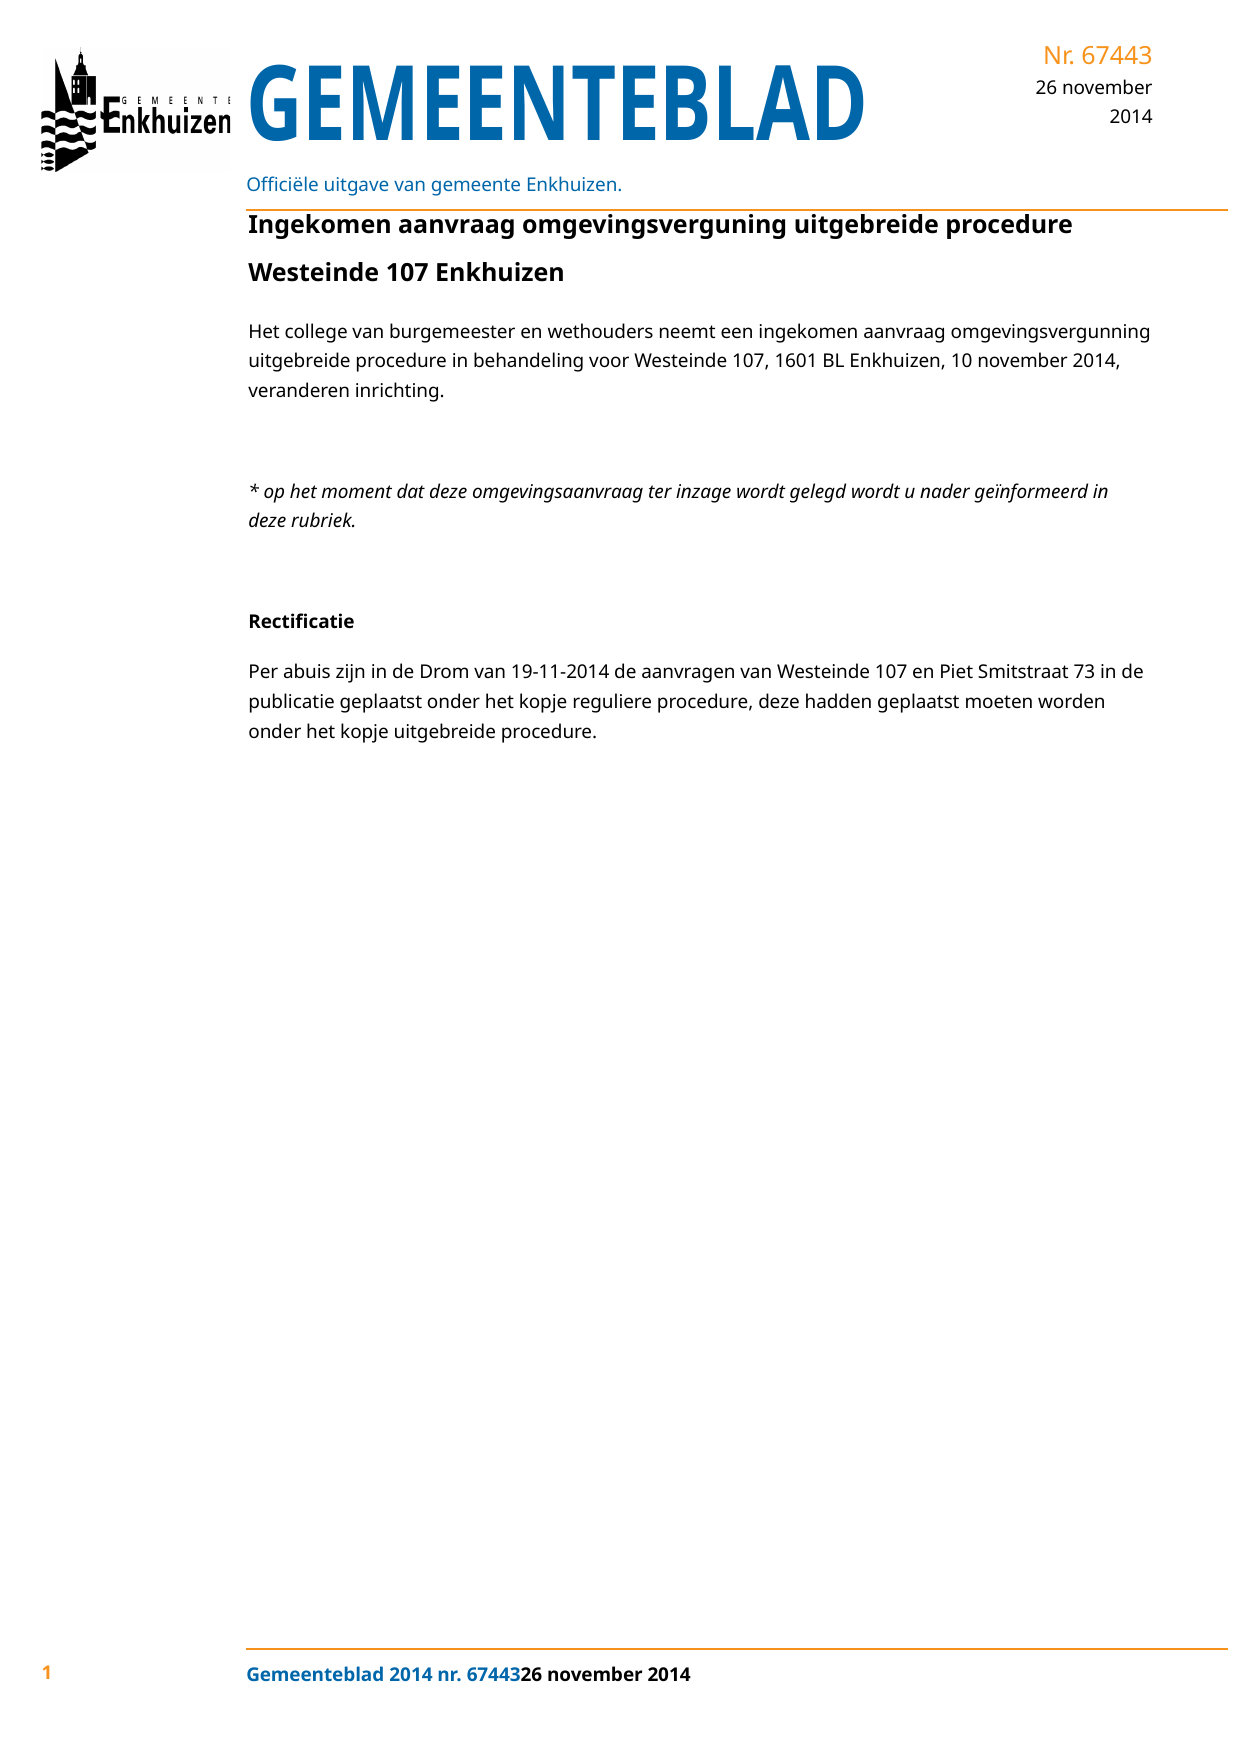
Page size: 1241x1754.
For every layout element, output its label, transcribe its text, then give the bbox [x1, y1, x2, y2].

text Ingekomen aanvraag omgevingsverguning uitgebreide procedure Westeinde 107 Enkhuizen [248, 211, 1152, 288]
text Rectificatie [248, 608, 1152, 634]
text Per abuis zijn in de Drom van 19-11-2014 de aanvragen van Westeinde 107 en Piet Smitstraat 73 in de publicatie geplaatst onder het kopje reguliere procedure, deze hadden geplaatst moeten worden onder het kopje uitgebreide procedure. [248, 659, 1152, 744]
text Het college van burgemeester en wethouders neemt een ingekomen aanvraag omgevingsvergunning uitgebreide procedure in behandeling voor Westeinde 107, 1601 BL Enkhuizen, 10 november 2014, veranderen inrichting. [248, 318, 1152, 403]
picture [41, 47, 231, 172]
text * op het moment dat deze omgevingsaanvraag ter inzage wordt gelegd wordt u nader geïnformeerd in deze rubriek. [248, 478, 1152, 533]
